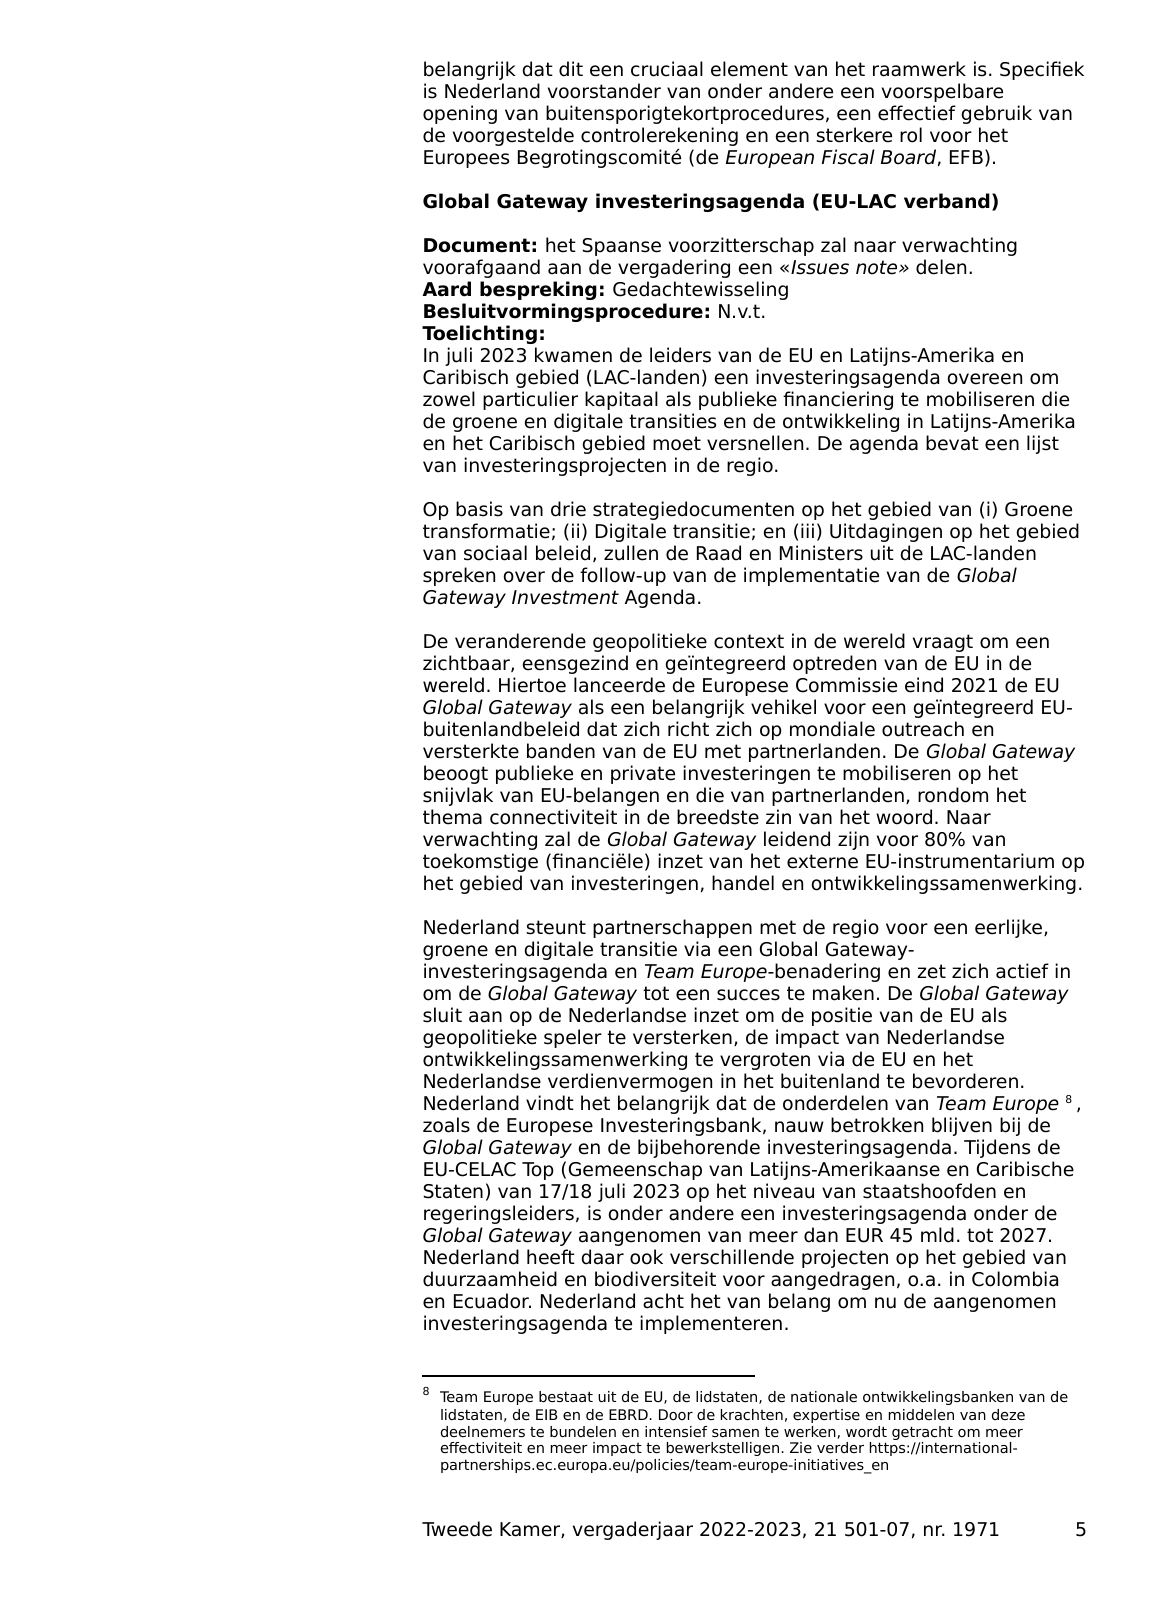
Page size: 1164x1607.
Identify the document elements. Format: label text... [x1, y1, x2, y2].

text Document: het Spaanse voorzitterschap zal naar verwachting voorafgaand aan de vergadering een «Issues note» delen. [422, 235, 1087, 279]
text De veranderende geopolitieke context in de wereld vraagt om een zichtbaar, eensgezind en geïntegreerd optreden van de EU in de wereld. Hiertoe lanceerde de Europese Commissie eind 2021 de EU Global Gateway als een belangrijk vehikel voor een geïntegreerd EU-buitenlandbeleid dat zich richt zich op mondiale outreach en versterkte banden van de EU met partnerlanden. De Global Gateway beoogt publieke en private investeringen te mobiliseren op het snijvlak van EU-belangen en die van partnerlanden, rondom het thema connectiviteit in de breedste zin van het woord. Naar verwachting zal de Global Gateway leidend zijn voor 80% van toekomstige (financiële) inzet van het externe EU-instrumentarium op het gebied van investeringen, handel en ontwikkelingssamenwerking. [422, 631, 1087, 895]
text Op basis van drie strategiedocumenten op het gebied van (i) Groene transformatie; (ii) Digitale transitie; en (iii) Uitdagingen op het gebied van sociaal beleid, zullen de Raad en Ministers uit de LAC-landen spreken over de follow-up van de implementatie van de Global Gateway Investment Agenda. [422, 499, 1087, 609]
text Besluitvormingsprocedure: N.v.t. [422, 301, 1087, 323]
text In juli 2023 kwamen de leiders van de EU en Latijns-Amerika en Caribisch gebied (LAC-landen) een investeringsagenda overeen om zowel particulier kapitaal als publieke financiering te mobiliseren die de groene en digitale transities en de ontwikkeling in Latijns-Amerika en het Caribisch gebied moet versnellen. De agenda bevat een lijst van investeringsprojecten in de regio. [422, 345, 1087, 477]
text Toelichting: [422, 323, 1087, 345]
subtitle Global Gateway investeringsagenda (EU-LAC verband) [422, 191, 1087, 213]
text Team Europe bestaat uit de EU, de lidstaten, de nationale ontwikkelingsbanken van de lidstaten, de EIB en de EBRD. Door de krachten, expertise en middelen van deze deelnemers te bundelen en intensief samen te werken, wordt getracht om meer effectiviteit en meer impact te bewerkstelligen. Zie verder https://international-partnerships.ec.europa.eu/policies/team-europe-initiatives_en [422, 1385, 1087, 1474]
text Aard bespreking: Gedachtewisseling [422, 279, 1087, 301]
text Nederland steunt partnerschappen met de regio voor een eerlijke, groene en digitale transitie via een Global Gateway-investeringsagenda en Team Europe-benadering en zet zich actief in om de Global Gateway tot een succes te maken. De Global Gateway sluit aan op de Nederlandse inzet om de positie van de EU als geopolitieke speler te versterken, de impact van Nederlandse ontwikkelingssamenwerking te vergroten via de EU en het Nederlandse verdienvermogen in het buitenland te bevorderen. Nederland vindt het belangrijk dat de onderdelen van Team Europe , zoals de Europese Investeringsbank, nauw betrokken blijven bij de Global Gateway en de bijbehorende investeringsagenda. Tijdens de EU-CELAC Top (Gemeenschap van Latijns-Amerikaanse en Caribische Staten) van 17/18 juli 2023 op het niveau van staatshoofden en regeringsleiders, is onder andere een investeringsagenda onder de Global Gateway aangenomen van meer dan EUR 45 mld. tot 2027. Nederland heeft daar ook verschillende projecten op het gebied van duurzaamheid en biodiversiteit voor aangedragen, o.a. in Colombia en Ecuador. Nederland acht het van belang om nu de aangenomen investeringsagenda te implementeren. [422, 917, 1087, 1335]
text belangrijk dat dit een cruciaal element van het raamwerk is. Specifiek is Nederland voorstander van onder andere een voorspelbare opening van buitensporigtekortprocedures, een effectief gebruik van de voorgestelde controlerekening en een sterkere rol voor het Europees Begrotingscomité (de European Fiscal Board, EFB). [422, 59, 1087, 169]
